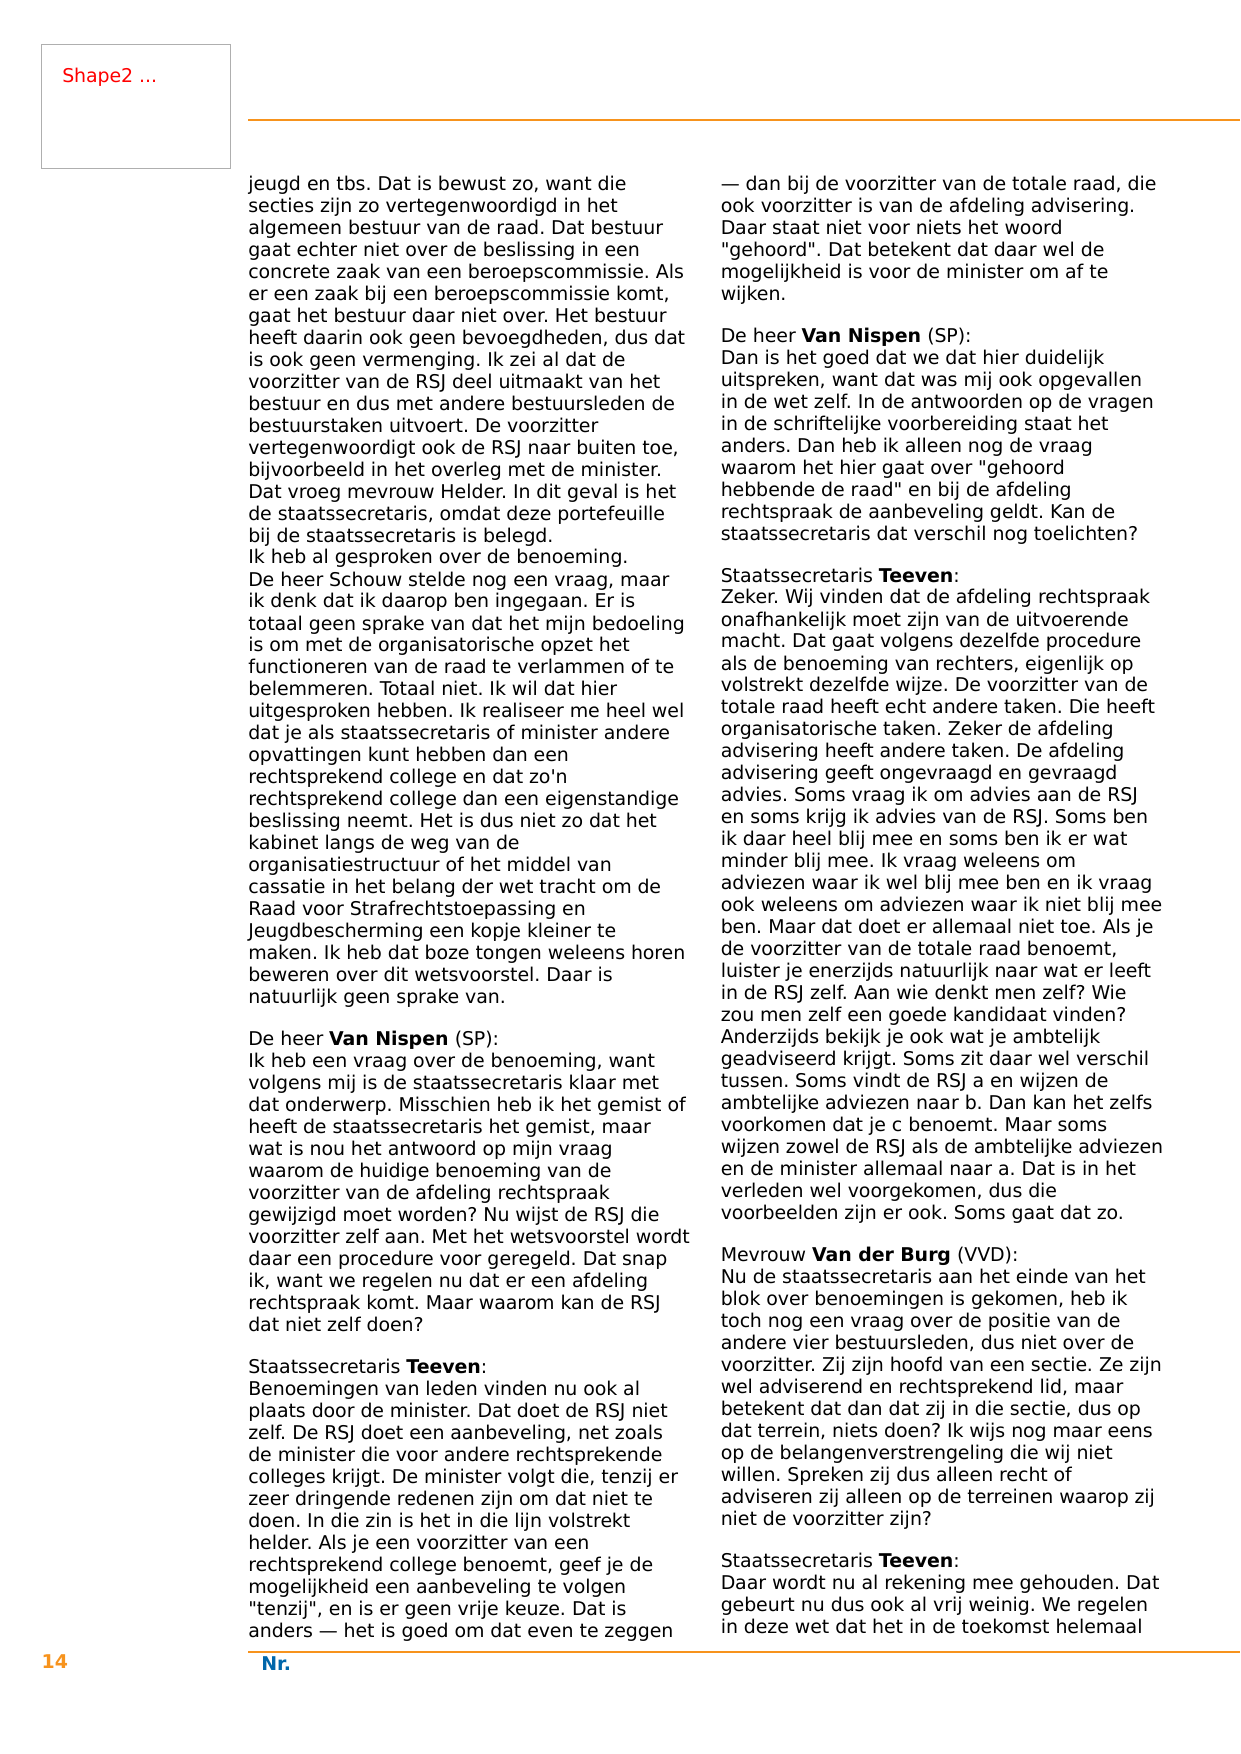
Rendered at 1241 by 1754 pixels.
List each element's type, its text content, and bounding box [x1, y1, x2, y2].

text Benoemingen van leden vinden nu ook al plaats door de minister. Dat doet de RSJ niet zelf. De RSJ doet een aanbeveling, net zoals de minister die voor andere rechtsprekende colleges krijgt. De minister volgt die, tenzij er zeer dringende redenen zijn om dat niet te doen. In die zin is het in die lijn volstrekt helder. Als je een voorzitter van een rechtsprekend college benoemt, geef je de mogelijkheid een aanbeveling te volgen "tenzij", en is er geen vrije keuze. Dat is anders — het is goed om dat even te zeggen [248, 1378, 691, 1641]
text Staatssecretaris Teeven: [721, 1549, 1163, 1572]
text Mevrouw Van der Burg (VVD): [721, 1244, 1163, 1266]
text Nu de staatssecretaris aan het einde van het blok over benoemingen is gekomen, heb ik toch nog een vraag over de positie van de andere vier bestuursleden, dus niet over de voorzitter. Zij zijn hoofd van een sectie. Ze zijn wel adviserend en rechtsprekend lid, maar betekent dat dan dat zij in die sectie, dus op dat terrein, niets doen? Ik wijs nog maar eens op de belangenverstrengeling die wij niet willen. Spreken zij dus alleen recht of adviseren zij alleen op de terreinen waarop zij niet de voorzitter zijn? [721, 1266, 1163, 1529]
text Ik heb een vraag over de benoeming, want volgens mij is de staatssecretaris klaar met dat onderwerp. Misschien heb ik het gemist of heeft de staatssecretaris het gemist, maar wat is nou het antwoord op mijn vraag waarom de huidige benoeming van de voorzitter van de afdeling rechtspraak gewijzigd moet worden? Nu wijst de RSJ die voorzitter zelf aan. Met het wetsvoorstel wordt daar een procedure voor geregeld. Dat snap ik, want we regelen nu dat er een afdeling rechtspraak komt. Maar waarom kan de RSJ dat niet zelf doen? [248, 1050, 691, 1336]
text Ik heb al gesproken over de benoeming. [248, 546, 691, 568]
text De heer Van Nispen (SP): [248, 1028, 691, 1050]
text Staatssecretaris Teeven: [248, 1356, 691, 1378]
text Staatssecretaris Teeven: [721, 564, 1163, 586]
text — dan bij de voorzitter van de totale raad, die ook voorzitter is van de afdeling advisering. Daar staat niet voor niets het woord "gehoord". Dat betekent dat daar wel de mogelijkheid is voor de minister om af te wijken. [721, 173, 1163, 305]
text jeugd en tbs. Dat is bewust zo, want die secties zijn zo vertegenwoordigd in het algemeen bestuur van de raad. Dat bestuur gaat echter niet over de beslissing in een concrete zaak van een beroepscommissie. Als er een zaak bij een beroepscommissie komt, gaat het bestuur daar niet over. Het bestuur heeft daarin ook geen bevoegdheden, dus dat is ook geen vermenging. Ik zei al dat de voorzitter van de RSJ deel uitmaakt van het bestuur en dus met andere bestuursleden de bestuurstaken uitvoert. De voorzitter vertegenwoordigt ook de RSJ naar buiten toe, bijvoorbeeld in het overleg met de minister. Dat vroeg mevrouw Helder. In dit geval is het de staatssecretaris, omdat deze portefeuille bij de staatssecretaris is belegd. [248, 173, 691, 546]
text Zeker. Wij vinden dat de afdeling rechtspraak onafhankelijk moet zijn van de uitvoerende macht. Dat gaat volgens dezelfde procedure als de benoeming van rechters, eigenlijk op volstrekt dezelfde wijze. De voorzitter van de totale raad heeft echt andere taken. Die heeft organisatorische taken. Zeker de afdeling advisering heeft andere taken. De afdeling advisering geeft ongevraagd en gevraagd advies. Soms vraag ik om advies aan de RSJ en soms krijg ik advies van de RSJ. Soms ben ik daar heel blij mee en soms ben ik er wat minder blij mee. Ik vraag weleens om adviezen waar ik wel blij mee ben en ik vraag ook weleens om adviezen waar ik niet blij mee ben. Maar dat doet er allemaal niet toe. Als je de voorzitter van de totale raad benoemt, luister je enerzijds natuurlijk naar wat er leeft in de RSJ zelf. Aan wie denkt men zelf? Wie zou men zelf een goede kandidaat vinden? Anderzijds bekijk je ook wat je ambtelijk geadviseerd krijgt. Soms zit daar wel verschil tussen. Soms vindt de RSJ a en wijzen de ambtelijke adviezen naar b. Dan kan het zelfs voorkomen dat je c benoemt. Maar soms wijzen zowel de RSJ als de ambtelijke adviezen en de minister allemaal naar a. Dat is in het verleden wel voorgekomen, dus die voorbeelden zijn er ook. Soms gaat dat zo. [721, 586, 1163, 1224]
text Dan is het goed dat we dat hier duidelijk uitspreken, want dat was mij ook opgevallen in de wet zelf. In de antwoorden op de vragen in de schriftelijke voorbereiding staat het anders. Dan heb ik alleen nog de vraag waarom het hier gaat over "gehoord hebbende de raad" en bij de afdeling rechtspraak de aanbeveling geldt. Kan de staatssecretaris dat verschil nog toelichten? [721, 347, 1163, 544]
text De heer Van Nispen (SP): [721, 325, 1163, 347]
text Daar wordt nu al rekening mee gehouden. Dat gebeurt nu dus ook al vrij weinig. We regelen in deze wet dat het in de toekomst helemaal [721, 1572, 1163, 1637]
text De heer Schouw stelde nog een vraag, maar ik denk dat ik daarop ben ingegaan. Er is totaal geen sprake van dat het mijn bedoeling is om met de organisatorische opzet het functioneren van de raad te verlammen of te belemmeren. Totaal niet. Ik wil dat hier uitgesproken hebben. Ik realiseer me heel wel dat je als staatssecretaris of minister andere opvattingen kunt hebben dan een rechtsprekend college en dat zo'n rechtsprekend college dan een eigenstandige beslissing neemt. Het is dus niet zo dat het kabinet langs de weg van de organisatiestructuur of het middel van cassatie in het belang der wet tracht om de Raad voor Strafrechtstoepassing en Jeugdbescherming een kopje kleiner te maken. Ik heb dat boze tongen weleens horen beweren over dit wetsvoorstel. Daar is natuurlijk geen sprake van. [248, 568, 691, 1008]
